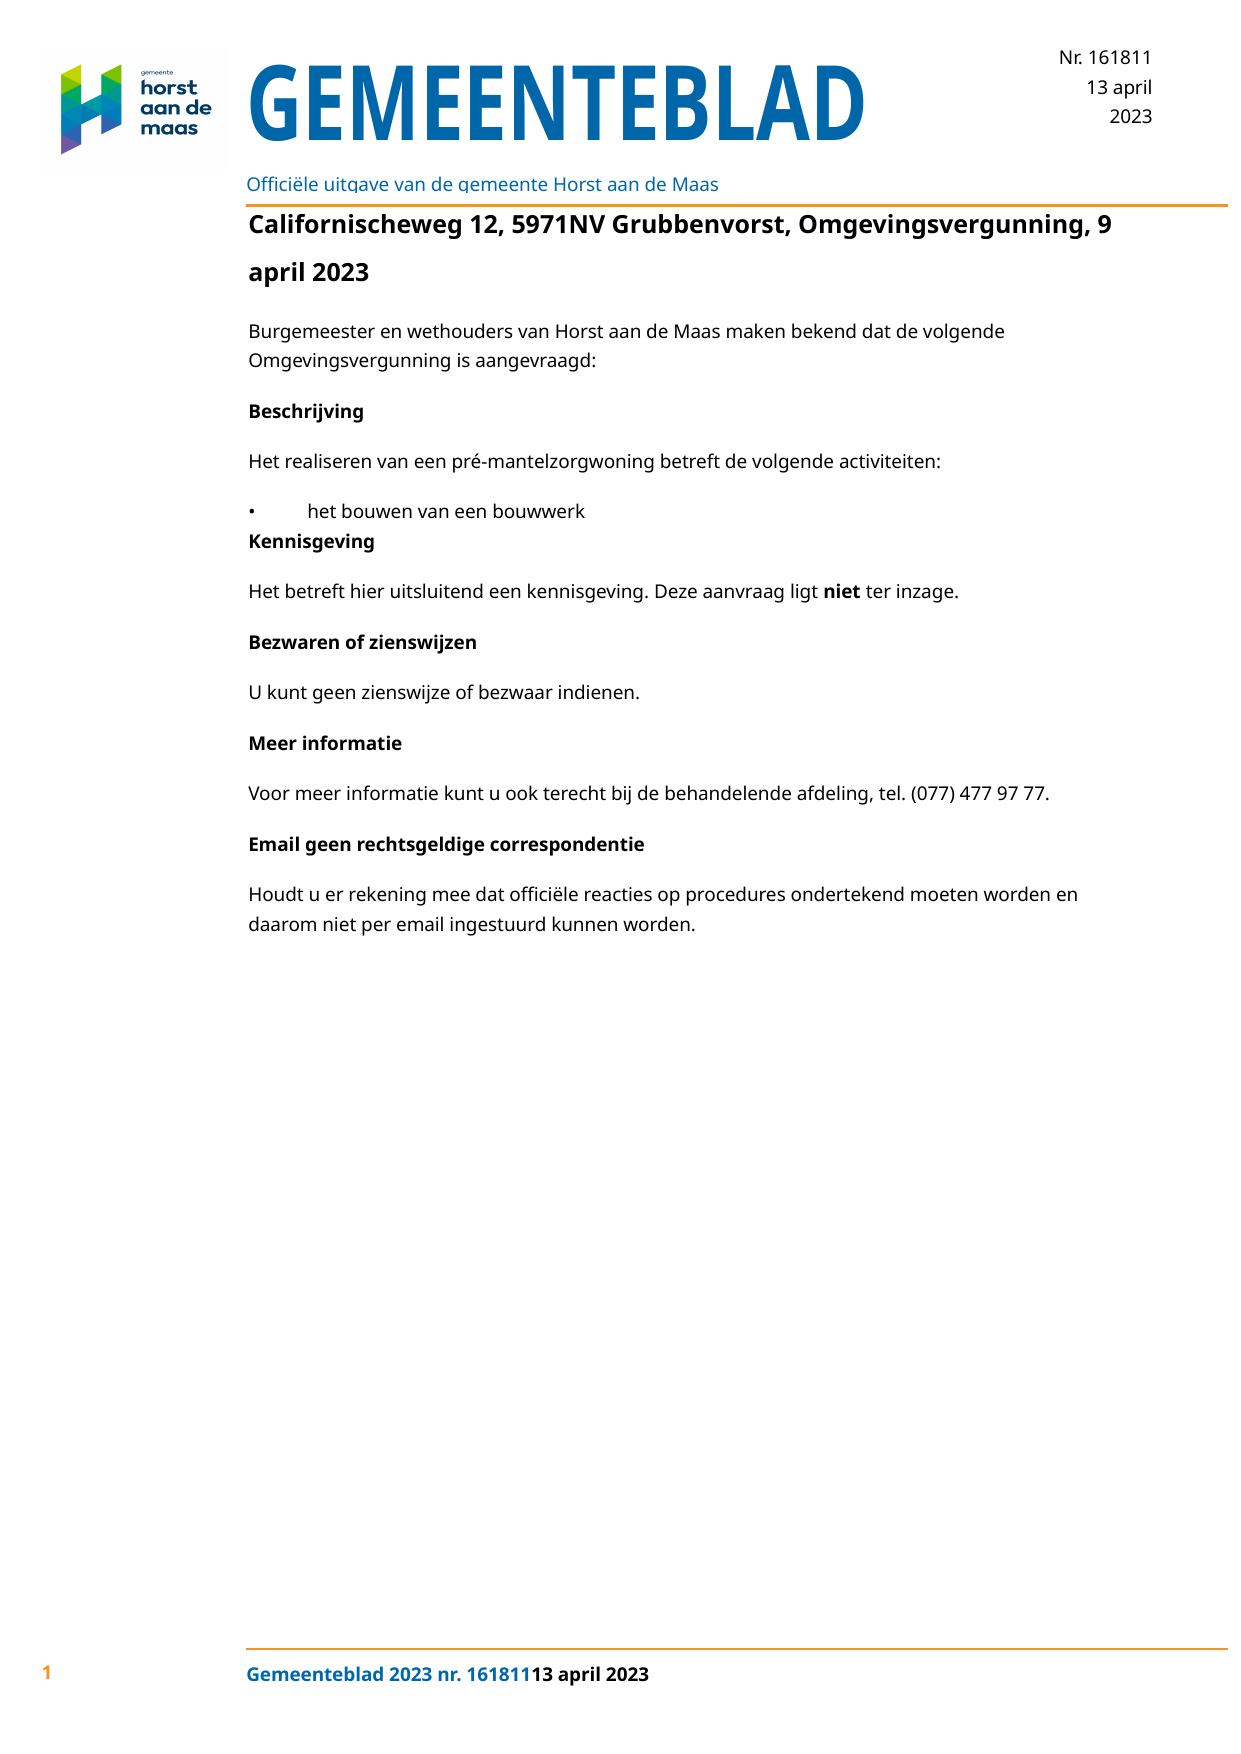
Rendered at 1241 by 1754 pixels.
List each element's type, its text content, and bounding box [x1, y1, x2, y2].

list het bouwen van een bouwwerk [248, 499, 1152, 524]
text U kunt geen zienswijze of bezwaar indienen. [248, 679, 1152, 705]
text Het betreft hier uitsluitend een kennisgeving. Deze aanvraag ligt niet ter inzage. [248, 579, 1152, 604]
text Burgemeester en wethouders van Horst aan de Maas maken bekend dat de volgende Omgevingsvergunning is aangevraagd: [248, 318, 1152, 373]
text Voor meer informatie kunt u ook terecht bij de behandelende afdeling, tel. (077) 477 97 77. [248, 780, 1152, 806]
text Beschrijving [248, 398, 1152, 424]
text Kennisgeving [248, 528, 1152, 554]
text Het realiseren van een pré-mantelzorgwoning betreft de volgende activiteiten: [248, 448, 1152, 474]
text Californischeweg 12, 5971NV Grubbenvorst, Omgevingsvergunning, 9 april 2023 [248, 207, 1152, 288]
text Meer informatie [248, 730, 1152, 756]
text Email geen rechtsgeldige correspondentie [248, 831, 1152, 857]
text Bezwaren of zienswijzen [248, 629, 1152, 655]
picture [41, 47, 231, 172]
text Houdt u er rekening mee dat officiële reacties op procedures ondertekend moeten worden en daarom niet per email ingestuurd kunnen worden. [248, 881, 1152, 937]
